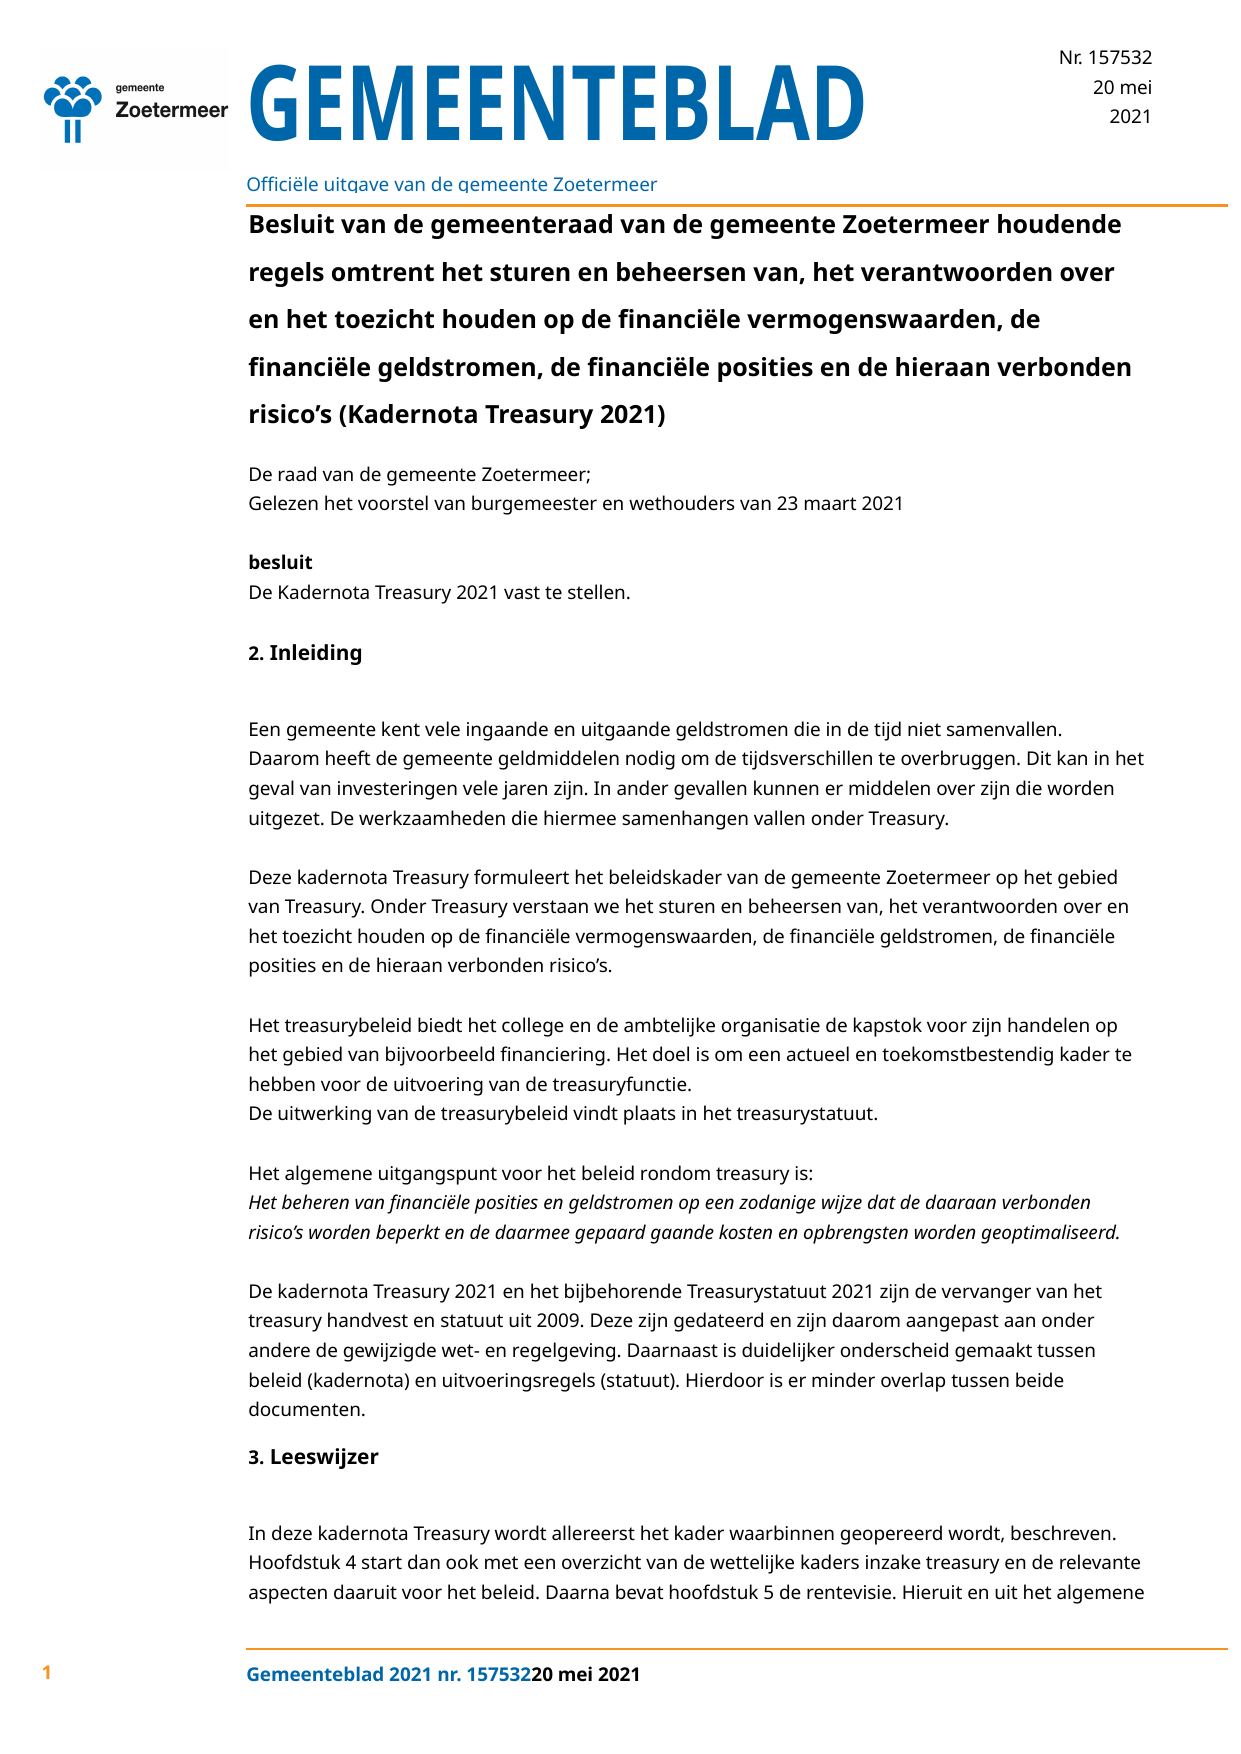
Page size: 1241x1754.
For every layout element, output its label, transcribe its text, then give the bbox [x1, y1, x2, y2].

text Het beheren van financiële posities en geldstromen op een zodanige wijze dat de daaraan verbonden risico’s worden beperkt en de daarmee gepaard gaande kosten en opbrengsten worden geoptimaliseerd. [248, 1189, 1152, 1244]
text Een gemeente kent vele ingaande en uitgaande geldstromen die in de tijd niet samenvallen. [248, 716, 1152, 742]
picture [41, 47, 231, 172]
text De kadernota Treasury 2021 en het bijbehorende Treasurystatuut 2021 zijn de vervanger van het treasury handvest en statuut uit 2009. Deze zijn gedateerd en zijn daarom aangepast aan onder andere de gewijzigde wet- en regelgeving. Daarnaast is duidelijker onderscheid gemaakt tussen beleid (kadernota) en uitvoeringsregels (statuut). Hierdoor is er minder overlap tussen beide documenten. [248, 1278, 1152, 1422]
text Gelezen het voorstel van burgemeester en wethouders van 23 maart 2021 [248, 490, 1152, 516]
text besluit [248, 549, 1152, 575]
text 2. Inleiding [248, 638, 1152, 667]
text Deze kadernota Treasury formuleert het beleidskader van de gemeente Zoetermeer op het gebied van Treasury. Onder Treasury verstaan we het sturen en beheersen van, het verantwoorden over en het toezicht houden op de financiële vermogenswaarden, de financiële geldstromen, de financiële posities en de hieraan verbonden risico’s. [248, 864, 1152, 978]
text Het treasurybeleid biedt het college en de ambtelijke organisatie de kapstok voor zijn handelen op het gebied van bijvoorbeeld financiering. Het doel is om een actueel en toekomstbestendig kader te hebben voor de uitvoering van de treasuryfunctie. [248, 1012, 1152, 1097]
text Besluit van de gemeenteraad van de gemeente Zoetermeer houdende regels omtrent het sturen en beheersen van, het verantwoorden over en het toezicht houden op de financiële vermogenswaarden, de financiële geldstromen, de financiële posities en de hieraan verbonden risico’s (Kadernota Treasury 2021) [248, 207, 1152, 431]
text 3. Leeswijzer [248, 1442, 1152, 1470]
text In deze kadernota Treasury wordt allereerst het kader waarbinnen geopereerd wordt, beschreven. Hoofdstuk 4 start dan ook met een overzicht van de wettelijke kaders inzake treasury en de relevante aspecten daaruit voor het beleid. Daarna bevat hoofdstuk 5 de rentevisie. Hieruit en uit het algemene [248, 1520, 1152, 1604]
text Daarom heeft de gemeente geldmiddelen nodig om de tijdsverschillen te overbruggen. Dit kan in het geval van investeringen vele jaren zijn. In ander gevallen kunnen er middelen over zijn die worden uitgezet. De werkzaamheden die hiermee samenhangen vallen onder Treasury. [248, 746, 1152, 830]
text De Kadernota Treasury 2021 vast te stellen. [248, 579, 1152, 605]
text De uitwerking van de treasurybeleid vindt plaats in het treasurystatuut. [248, 1101, 1152, 1126]
text De raad van de gemeente Zoetermeer; [248, 461, 1152, 486]
text Het algemene uitgangspunt voor het beleid rondom treasury is: [248, 1160, 1152, 1185]
